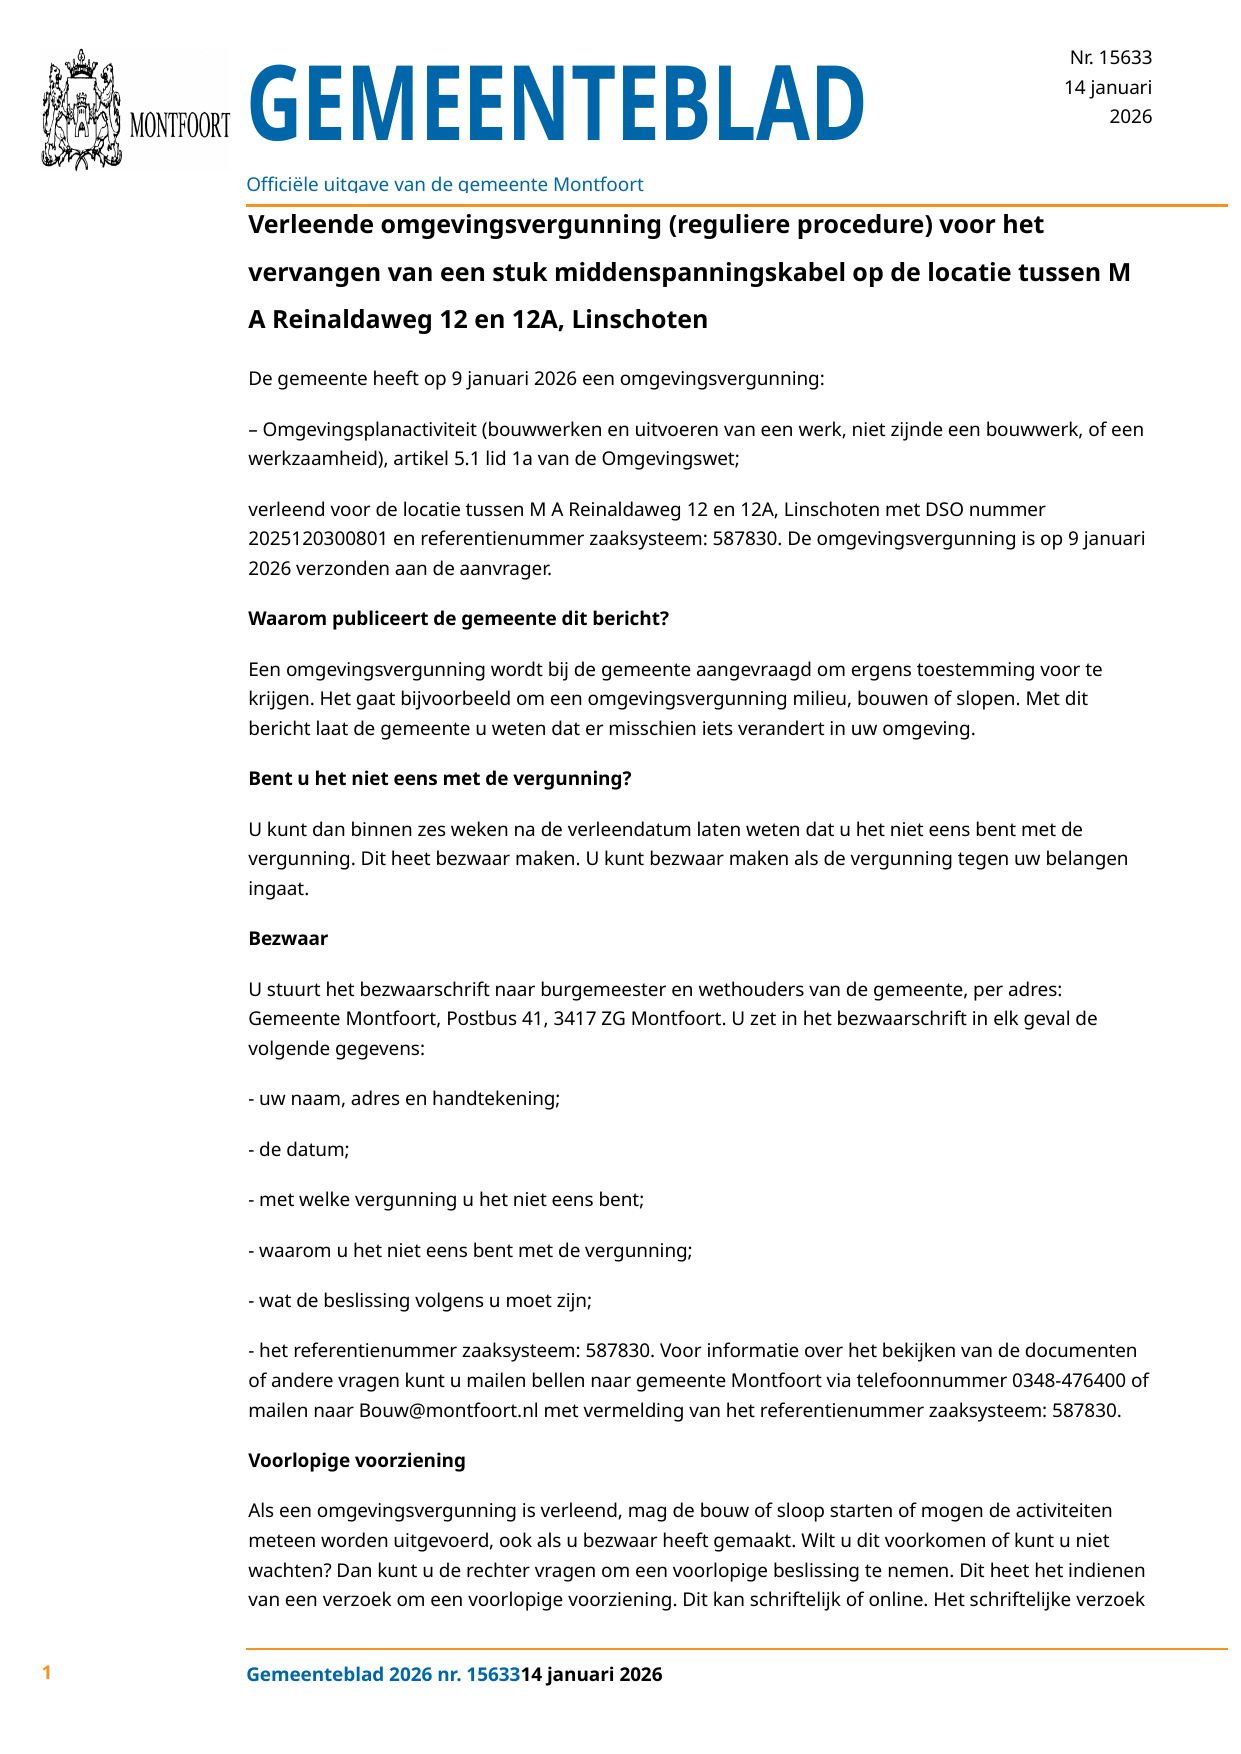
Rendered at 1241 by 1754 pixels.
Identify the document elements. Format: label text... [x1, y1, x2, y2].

text - waarom u het niet eens bent met de vergunning; [248, 1237, 1152, 1262]
text Verleende omgevingsvergunning (reguliere procedure) voor het vervangen van een stuk middenspanningskabel op de locatie tussen M A Reinaldaweg 12 en 12A, Linschoten [248, 207, 1152, 336]
text - uw naam, adres en handtekening; [248, 1086, 1152, 1111]
text verleend voor de locatie tussen M A Reinaldaweg 12 en 12A, Linschoten met DSO nummer 2025120300801 en referentienummer zaaksysteem: 587830. De omgevingsvergunning is op 9 januari 2026 verzonden aan de aanvrager. [248, 496, 1152, 581]
text - het referentienummer zaaksysteem: 587830. Voor informatie over het bekijken van de documenten of andere vragen kunt u mailen bellen naar gemeente Montfoort via telefoonnummer 0348-476400 of mailen naar Bouw@montfoort.nl met vermelding van het referentienummer zaaksysteem: 587830. [248, 1338, 1152, 1422]
text - de datum; [248, 1136, 1152, 1162]
text Een omgevingsvergunning wordt bij de gemeente aangevraagd om ergens toestemming voor te krijgen. Het gaat bijvoorbeeld om een omgevingsvergunning milieu, bouwen of slopen. Met dit bericht laat de gemeente u weten dat er misschien iets verandert in uw omgeving. [248, 656, 1152, 741]
text Bent u het niet eens met de vergunning? [248, 766, 1152, 791]
text – Omgevingsplanactiviteit (bouwwerken en uitvoeren van een werk, niet zijnde een bouwwerk, of een werkzaamheid), artikel 5.1 lid 1a van de Omgevingswet; [248, 416, 1152, 471]
text U kunt dan binnen zes weken na de verleendatum laten weten dat u het niet eens bent met de vergunning. Dit heet bezwaar maken. U kunt bezwaar maken als de vergunning tegen uw belangen ingaat. [248, 816, 1152, 901]
text Waarom publiceert de gemeente dit bericht? [248, 606, 1152, 631]
text Als een omgevingsvergunning is verleend, mag de bouw of sloop starten of mogen de activiteiten meteen worden uitgevoerd, ook als u bezwaar heeft gemaakt. Wilt u dit voorkomen of kunt u niet wachten? Dan kunt u de rechter vragen om een voorlopige beslissing te nemen. Dit heet het indienen van een verzoek om een voorlopige voorziening. Dit kan schriftelijk of online. Het schriftelijke verzoek [248, 1498, 1152, 1612]
text - met welke vergunning u het niet eens bent; [248, 1186, 1152, 1212]
text Bezwaar [248, 926, 1152, 951]
text - wat de beslissing volgens u moet zijn; [248, 1287, 1152, 1313]
text Voorlopige voorziening [248, 1447, 1152, 1473]
picture [41, 47, 231, 172]
text U stuurt het bezwaarschrift naar burgemeester en wethouders van de gemeente, per adres: Gemeente Montfoort, Postbus 41, 3417 ZG Montfoort. U zet in het bezwaarschrift in elk geval de volgende gegevens: [248, 976, 1152, 1061]
text De gemeente heeft op 9 januari 2026 een omgevingsvergunning: [248, 366, 1152, 391]
